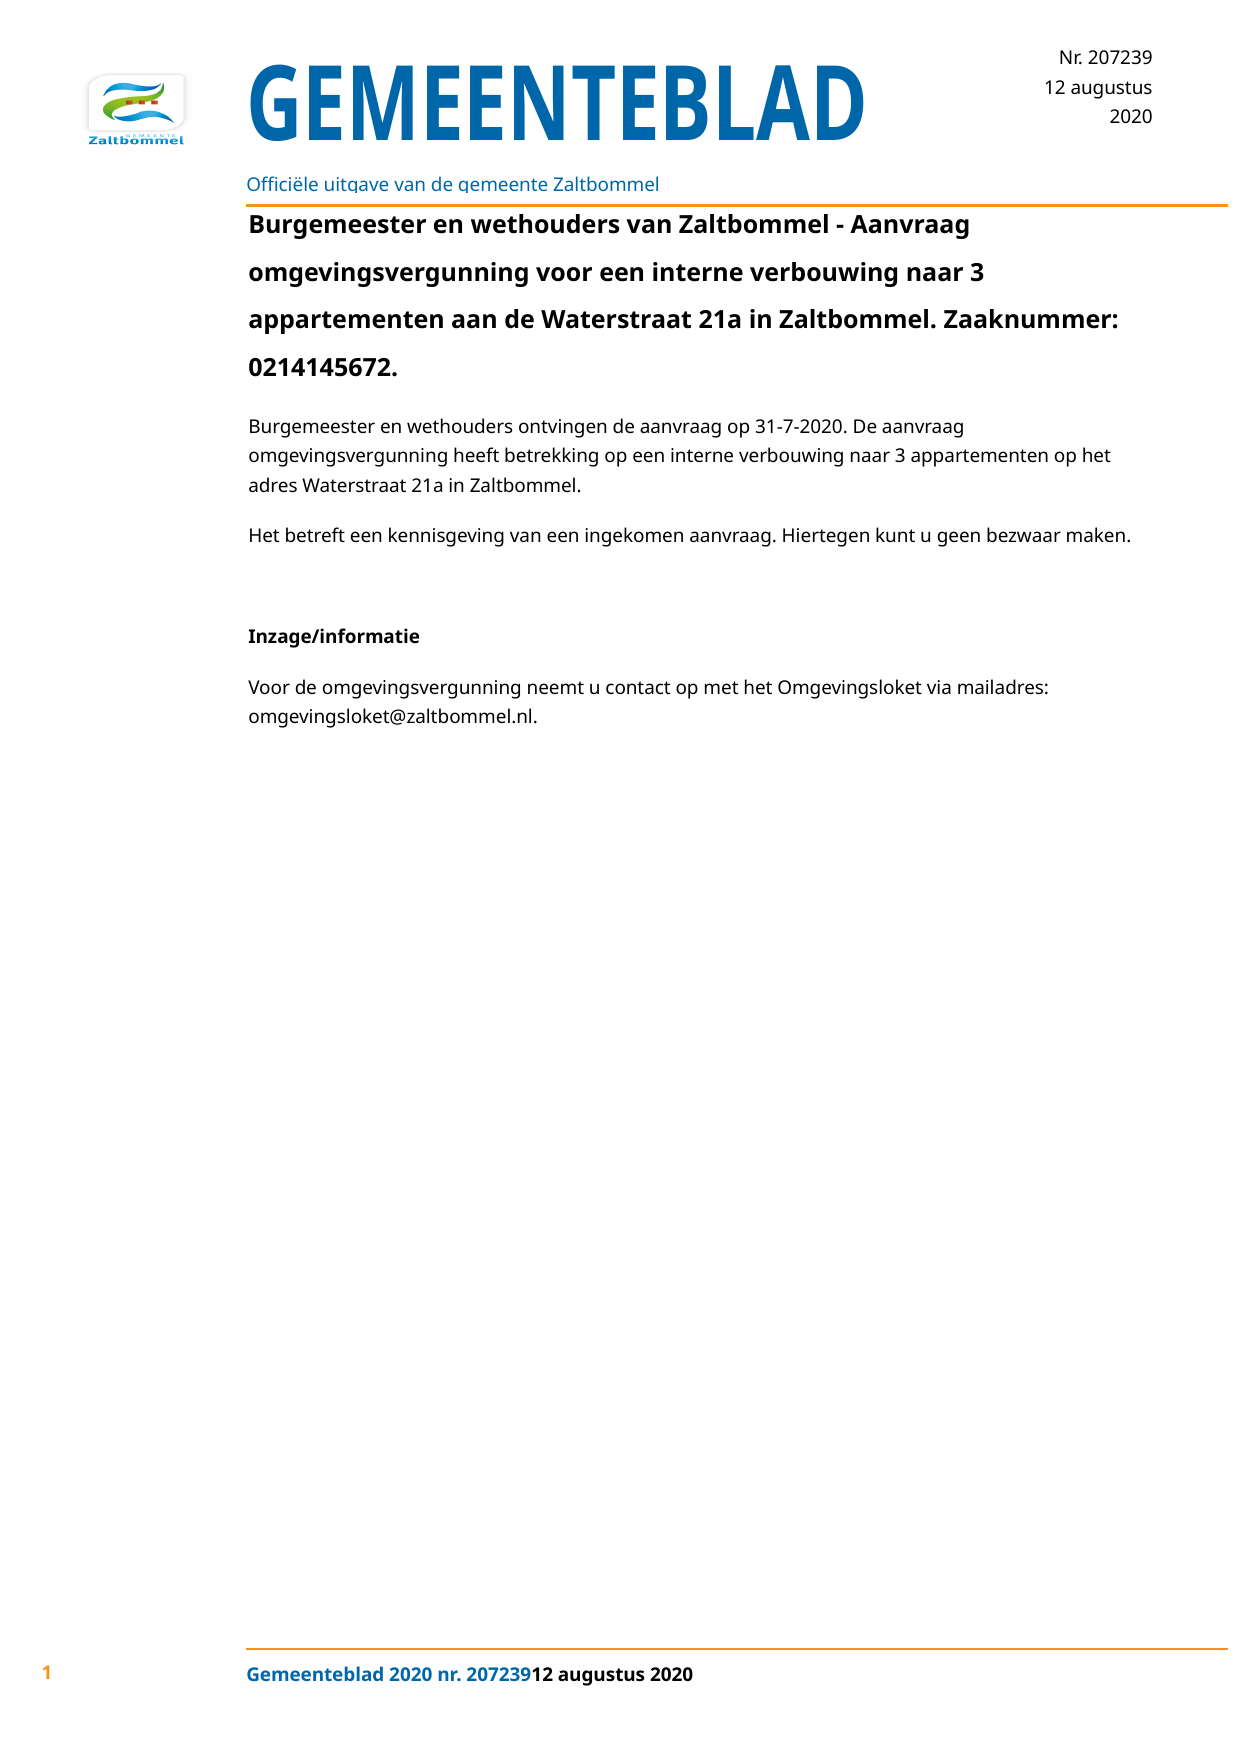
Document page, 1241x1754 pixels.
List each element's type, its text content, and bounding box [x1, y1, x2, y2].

text Burgemeester en wethouders van Zaltbommel - Aanvraag omgevingsvergunning voor een interne verbouwing naar 3 appartementen aan de Waterstraat 21a in Zaltbommel. Zaaknummer: 0214145672. [248, 207, 1152, 384]
text Inzage/informatie [248, 623, 1152, 649]
text Het betreft een kennisgeving van een ingekomen aanvraag. Hiertegen kunt u geen bezwaar maken. [248, 523, 1152, 548]
text Burgemeester en wethouders ontvingen de aanvraag op 31-7-2020. De aanvraag omgevingsvergunning heeft betrekking op een interne verbouwing naar 3 appartementen op het adres Waterstraat 21a in Zaltbommel. [248, 413, 1152, 498]
picture [41, 47, 231, 172]
text Voor de omgevingsvergunning neemt u contact op met het Omgevingsloket via mailadres: omgevingsloket@zaltbommel.nl. [248, 674, 1152, 729]
